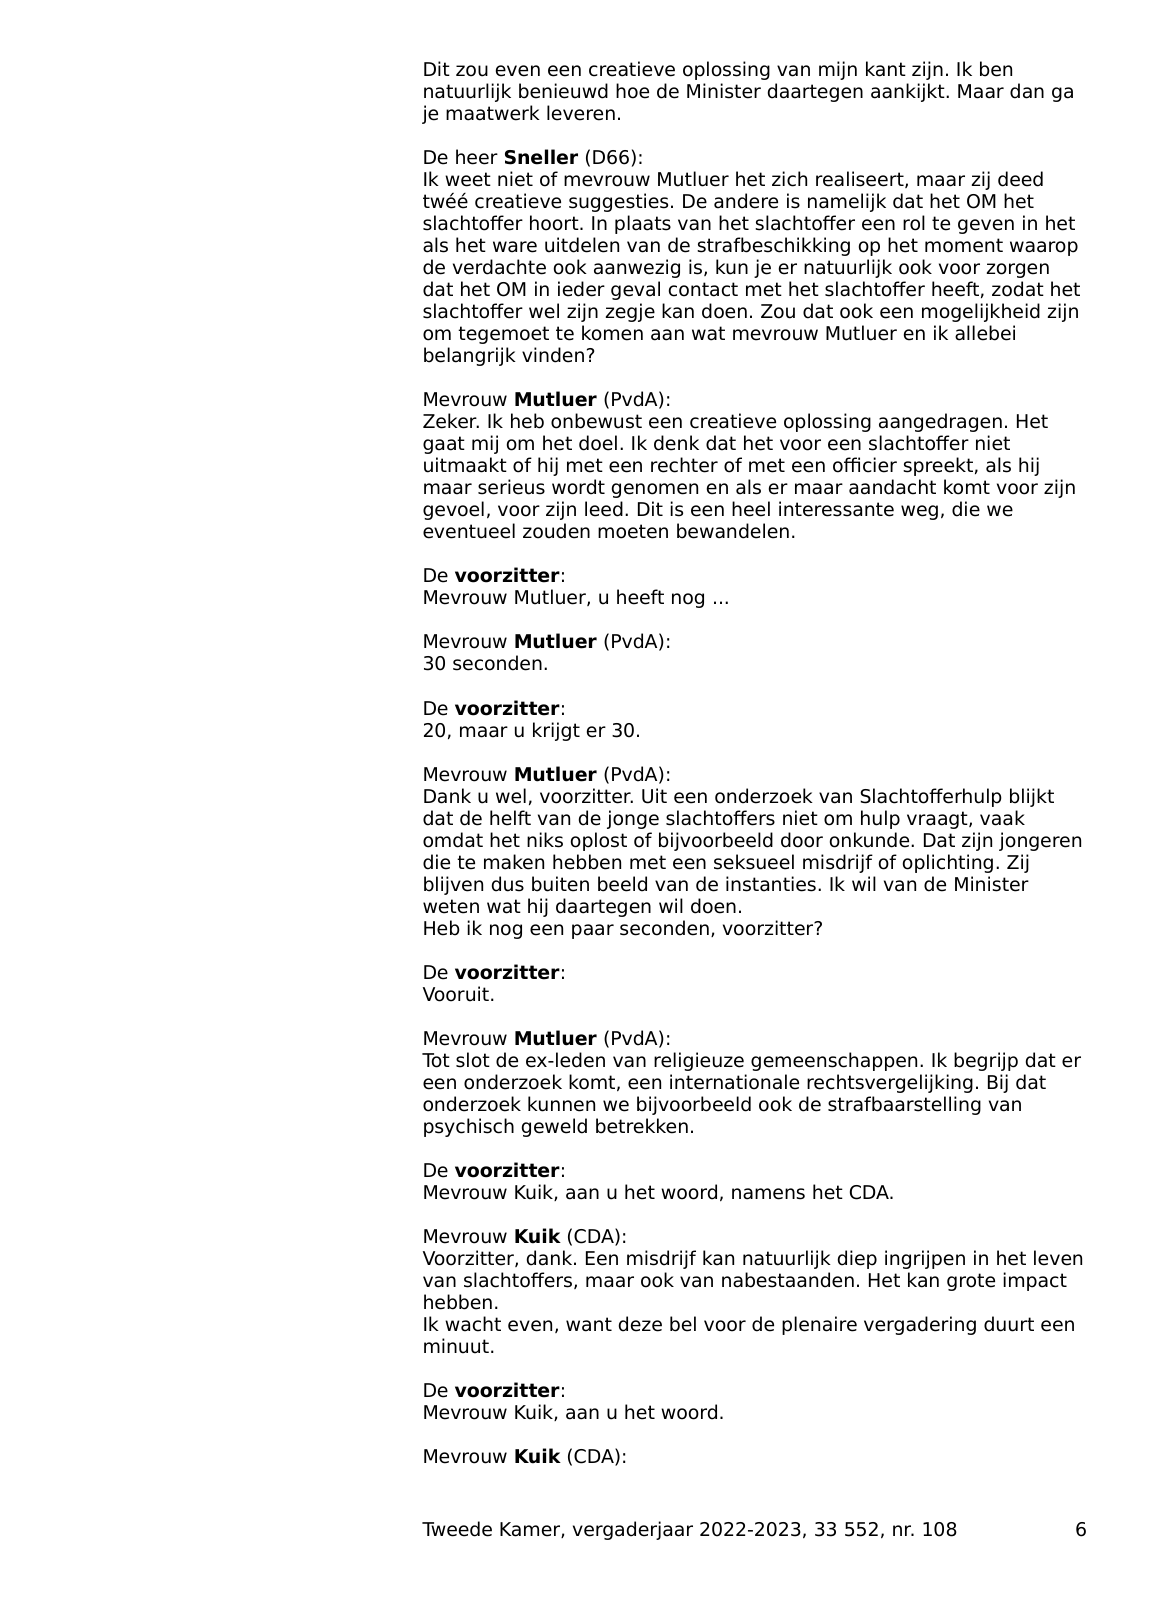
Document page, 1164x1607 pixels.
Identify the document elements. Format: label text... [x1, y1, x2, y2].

text Mevrouw Mutluer (PvdA): [422, 764, 1087, 786]
text Ik weet niet of mevrouw Mutluer het zich realiseert, maar zij deed twéé creatieve suggesties. De andere is namelijk dat het OM het slachtoffer hoort. In plaats van het slachtoffer een rol te geven in het als het ware uitdelen van de strafbeschikking op het moment waarop de verdachte ook aanwezig is, kun je er natuurlijk ook voor zorgen dat het OM in ieder geval contact met het slachtoffer heeft, zodat het slachtoffer wel zijn zegje kan doen. Zou dat ook een mogelijkheid zijn om tegemoet te komen aan wat mevrouw Mutluer en ik allebei belangrijk vinden? [422, 169, 1087, 367]
text Mevrouw Kuik (CDA): [422, 1226, 1087, 1248]
text Mevrouw Kuik, aan u het woord, namens het CDA. [422, 1182, 1087, 1204]
text Mevrouw Mutluer (PvdA): [422, 631, 1087, 653]
text Voorzitter, dank. Een misdrijf kan natuurlijk diep ingrijpen in het leven van slachtoffers, maar ook van nabestaanden. Het kan grote impact hebben. [422, 1248, 1087, 1314]
text De voorzitter: [422, 565, 1087, 587]
text Vooruit. [422, 984, 1087, 1006]
text Heb ik nog een paar seconden, voorzitter? [422, 917, 1087, 939]
text De heer Sneller (D66): [422, 147, 1087, 169]
text Mevrouw Kuik, aan u het woord. [422, 1402, 1087, 1424]
text Mevrouw Mutluer, u heeft nog ... [422, 587, 1087, 609]
text De voorzitter: [422, 1380, 1087, 1402]
text Zeker. Ik heb onbewust een creatieve oplossing aangedragen. Het gaat mij om het doel. Ik denk dat het voor een slachtoffer niet uitmaakt of hij met een rechter of met een officier spreekt, als hij maar serieus wordt genomen en als er maar aandacht komt voor zijn gevoel, voor zijn leed. Dit is een heel interessante weg, die we eventueel zouden moeten bewandelen. [422, 411, 1087, 543]
text Ik wacht even, want deze bel voor de plenaire vergadering duurt een minuut. [422, 1314, 1087, 1358]
text Mevrouw Kuik (CDA): [422, 1446, 1087, 1468]
text Mevrouw Mutluer (PvdA): [422, 389, 1087, 411]
text Mevrouw Mutluer (PvdA): [422, 1028, 1087, 1050]
text Dit zou even een creatieve oplossing van mijn kant zijn. Ik ben natuurlijk benieuwd hoe de Minister daartegen aankijkt. Maar dan ga je maatwerk leveren. [422, 59, 1087, 125]
text 30 seconden. [422, 653, 1087, 675]
text De voorzitter: [422, 962, 1087, 984]
text Dank u wel, voorzitter. Uit een onderzoek van Slachtofferhulp blijkt dat de helft van de jonge slachtoffers niet om hulp vraagt, vaak omdat het niks oplost of bijvoorbeeld door onkunde. Dat zijn jongeren die te maken hebben met een seksueel misdrijf of oplichting. Zij blijven dus buiten beeld van de instanties. Ik wil van de Minister weten wat hij daartegen wil doen. [422, 786, 1087, 917]
text Tot slot de ex-leden van religieuze gemeenschappen. Ik begrijp dat er een onderzoek komt, een internationale rechtsvergelijking. Bij dat onderzoek kunnen we bijvoorbeeld ook de strafbaarstelling van psychisch geweld betrekken. [422, 1050, 1087, 1138]
text De voorzitter: [422, 1160, 1087, 1182]
text 20, maar u krijgt er 30. [422, 719, 1087, 741]
text De voorzitter: [422, 697, 1087, 719]
